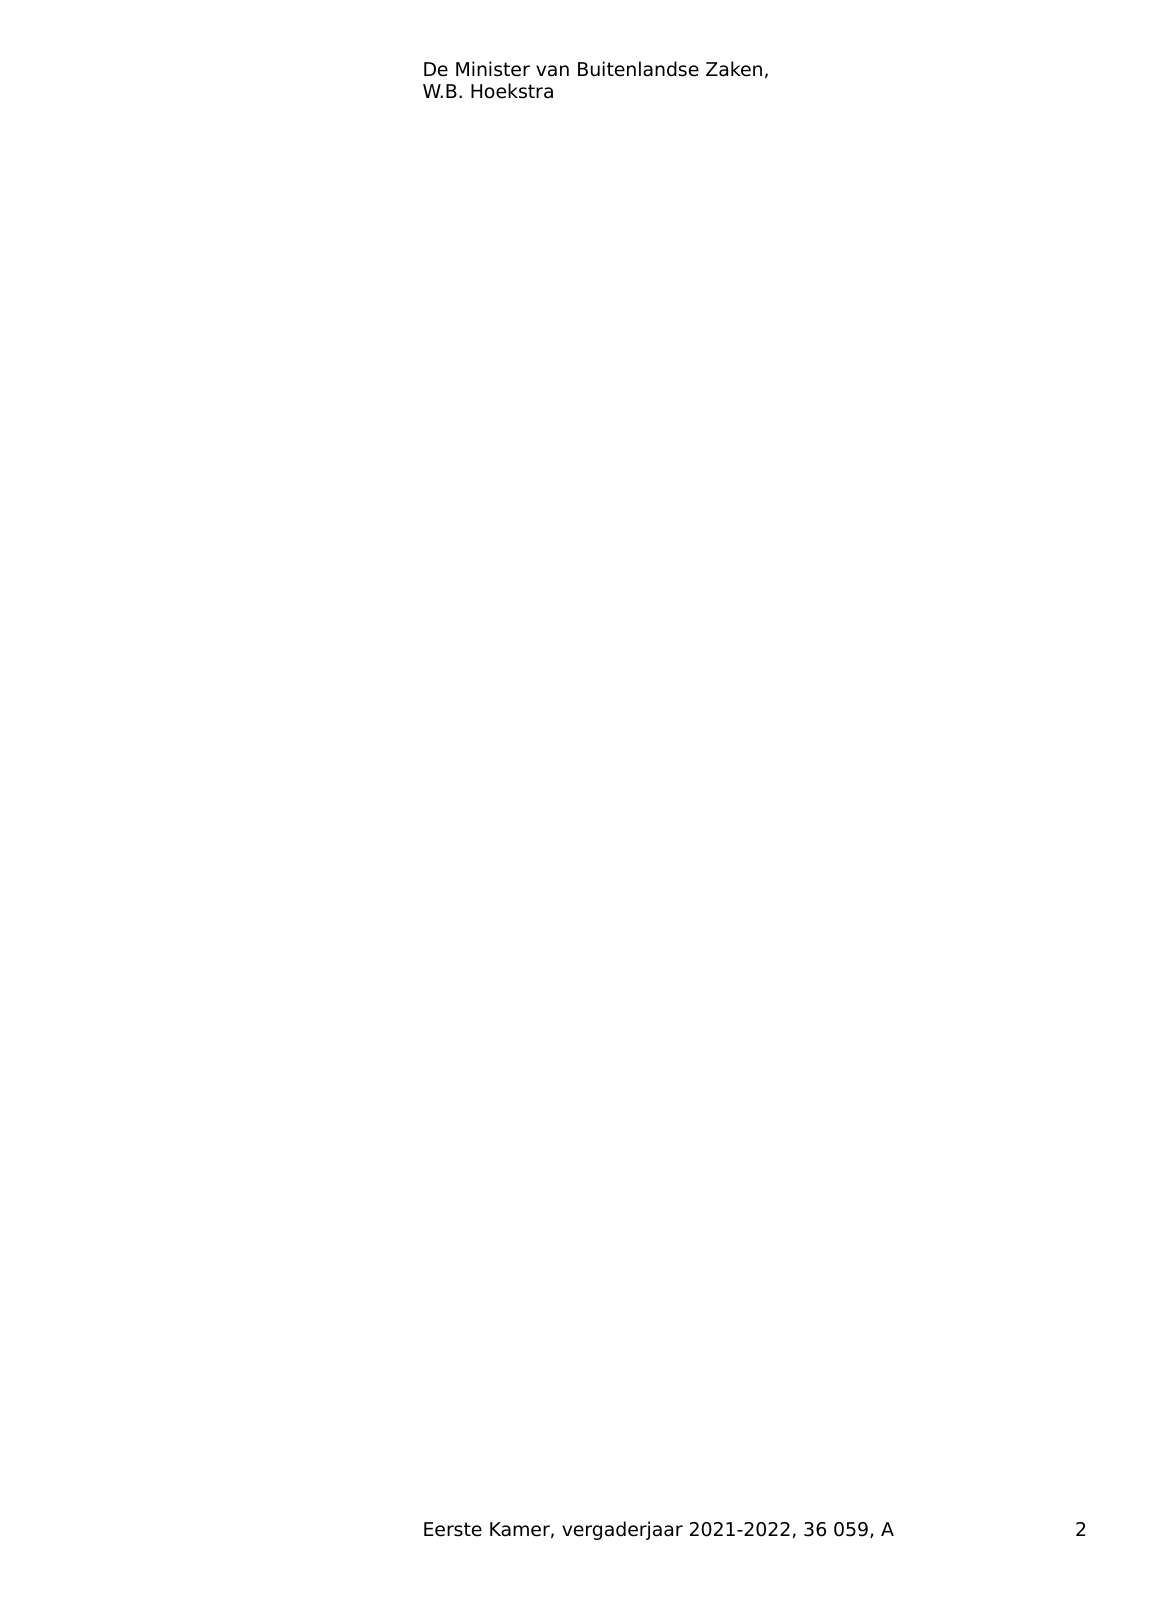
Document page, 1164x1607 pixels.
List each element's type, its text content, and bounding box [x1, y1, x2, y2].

text De Minister van Buitenlandse Zaken, W.B. Hoekstra [422, 59, 1087, 103]
